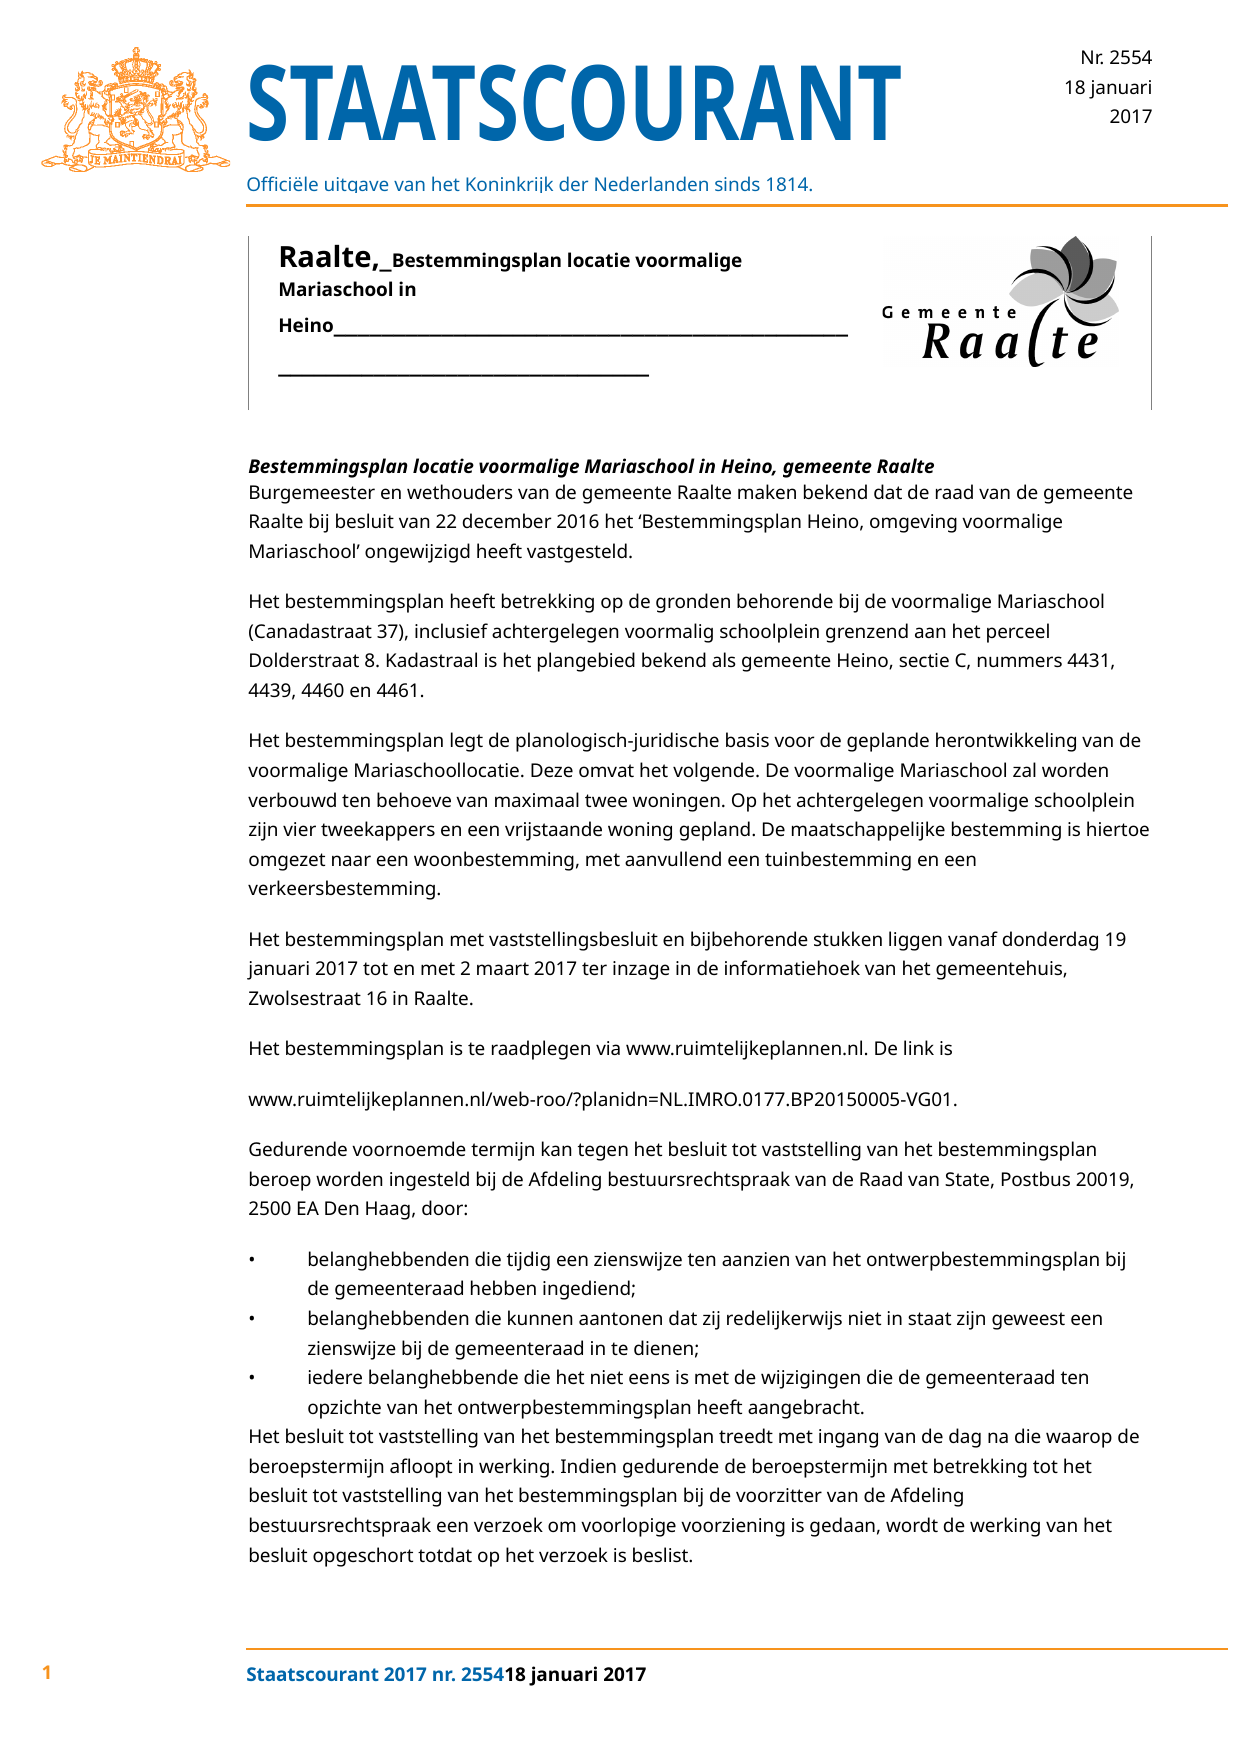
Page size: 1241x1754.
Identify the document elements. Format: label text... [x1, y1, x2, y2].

text Burgemeester en wethouders van de gemeente Raalte maken bekend dat de raad van de gemeente Raalte bij besluit van 22 december 2016 het ‘Bestemmingsplan Heino, omgeving voormalige Mariaschool’ ongewijzigd heeft vastgesteld. [248, 479, 1152, 564]
picture [882, 236, 1119, 367]
list belanghebbenden die tijdig een zienswijze ten aanzien van het ontwerpbestemmingsplan bij de gemeenteraad hebben ingediend; [248, 1246, 1152, 1301]
text Het besluit tot vaststelling van het bestemmingsplan treedt met ingang van de dag na die waarop de beroepstermijn afloopt in werking. Indien gedurende de beroepstermijn met betrekking tot het besluit tot vaststelling van het bestemmingsplan bij de voorzitter van de Afdeling bestuursrechtspraak een verzoek om voorlopige voorziening is gedaan, wordt de werking van het besluit opgeschort totdat op het verzoek is beslist. [248, 1423, 1152, 1568]
picture [41, 47, 231, 172]
text Het bestemmingsplan is te raadplegen via www.ruimtelijkeplannen.nl. De link is [248, 1036, 1152, 1061]
list belanghebbenden die kunnen aantonen dat zij redelijkerwijs niet in staat zijn geweest een zienswijze bij de gemeenteraad in te dienen; [248, 1305, 1152, 1361]
text Het bestemmingsplan met vaststellingsbesluit en bijbehorende stukken liggen vanaf donderdag 19 januari 2017 tot en met 2 maart 2017 ter inzage in de informatiehoek van het gemeentehuis, Zwolsestraat 16 in Raalte. [248, 926, 1152, 1011]
text Gedurende voornoemde termijn kan tegen het besluit tot vaststelling van het bestemmingsplan beroep worden ingesteld bij de Afdeling bestuursrechtspraak van de Raad van State, Postbus 20019, 2500 EA Den Haag, door: [248, 1136, 1152, 1221]
table_header Raalte,_Bestemmingsplan locatie voormalige Mariaschool in Heino__________________________________________________________________________ [249, 236, 850, 410]
text www.ruimtelijkeplannen.nl/web-roo/?planidn=NL.IMRO.0177.BP20150005-VG01. [248, 1086, 1152, 1112]
text Het bestemmingsplan heeft betrekking op de gronden behorende bij de voormalige Mariaschool (Canadastraat 37), inclusief achtergelegen voormalig schoolplein grenzend aan het perceel Dolderstraat 8. Kadastraal is het plangebied bekend als gemeente Heino, sectie C, nummers 4431, 4439, 4460 en 4461. [248, 588, 1152, 703]
text Bestemmingsplan locatie voormalige Mariaschool in Heino, gemeente Raalte [248, 453, 1152, 479]
list iedere belanghebbende die het niet eens is met de wijzigingen die de gemeenteraad ten opzichte van het ontwerpbestemmingsplan heeft aangebracht. [248, 1364, 1152, 1420]
text Het bestemmingsplan legt de planologisch-juridische basis voor de geplande herontwikkeling van de voormalige Mariaschoollocatie. Deze omvat het volgende. De voormalige Mariaschool zal worden verbouwd ten behoeve van maximaal twee woningen. Op het achtergelegen voormalige schoolplein zijn vier tweekappers en een vrijstaande woning gepland. De maatschappelijke bestemming is hiertoe omgezet naar een woonbestemming, met aanvullend een tuinbestemming en een verkeersbestemming. [248, 728, 1152, 901]
table_header [850, 236, 1151, 410]
